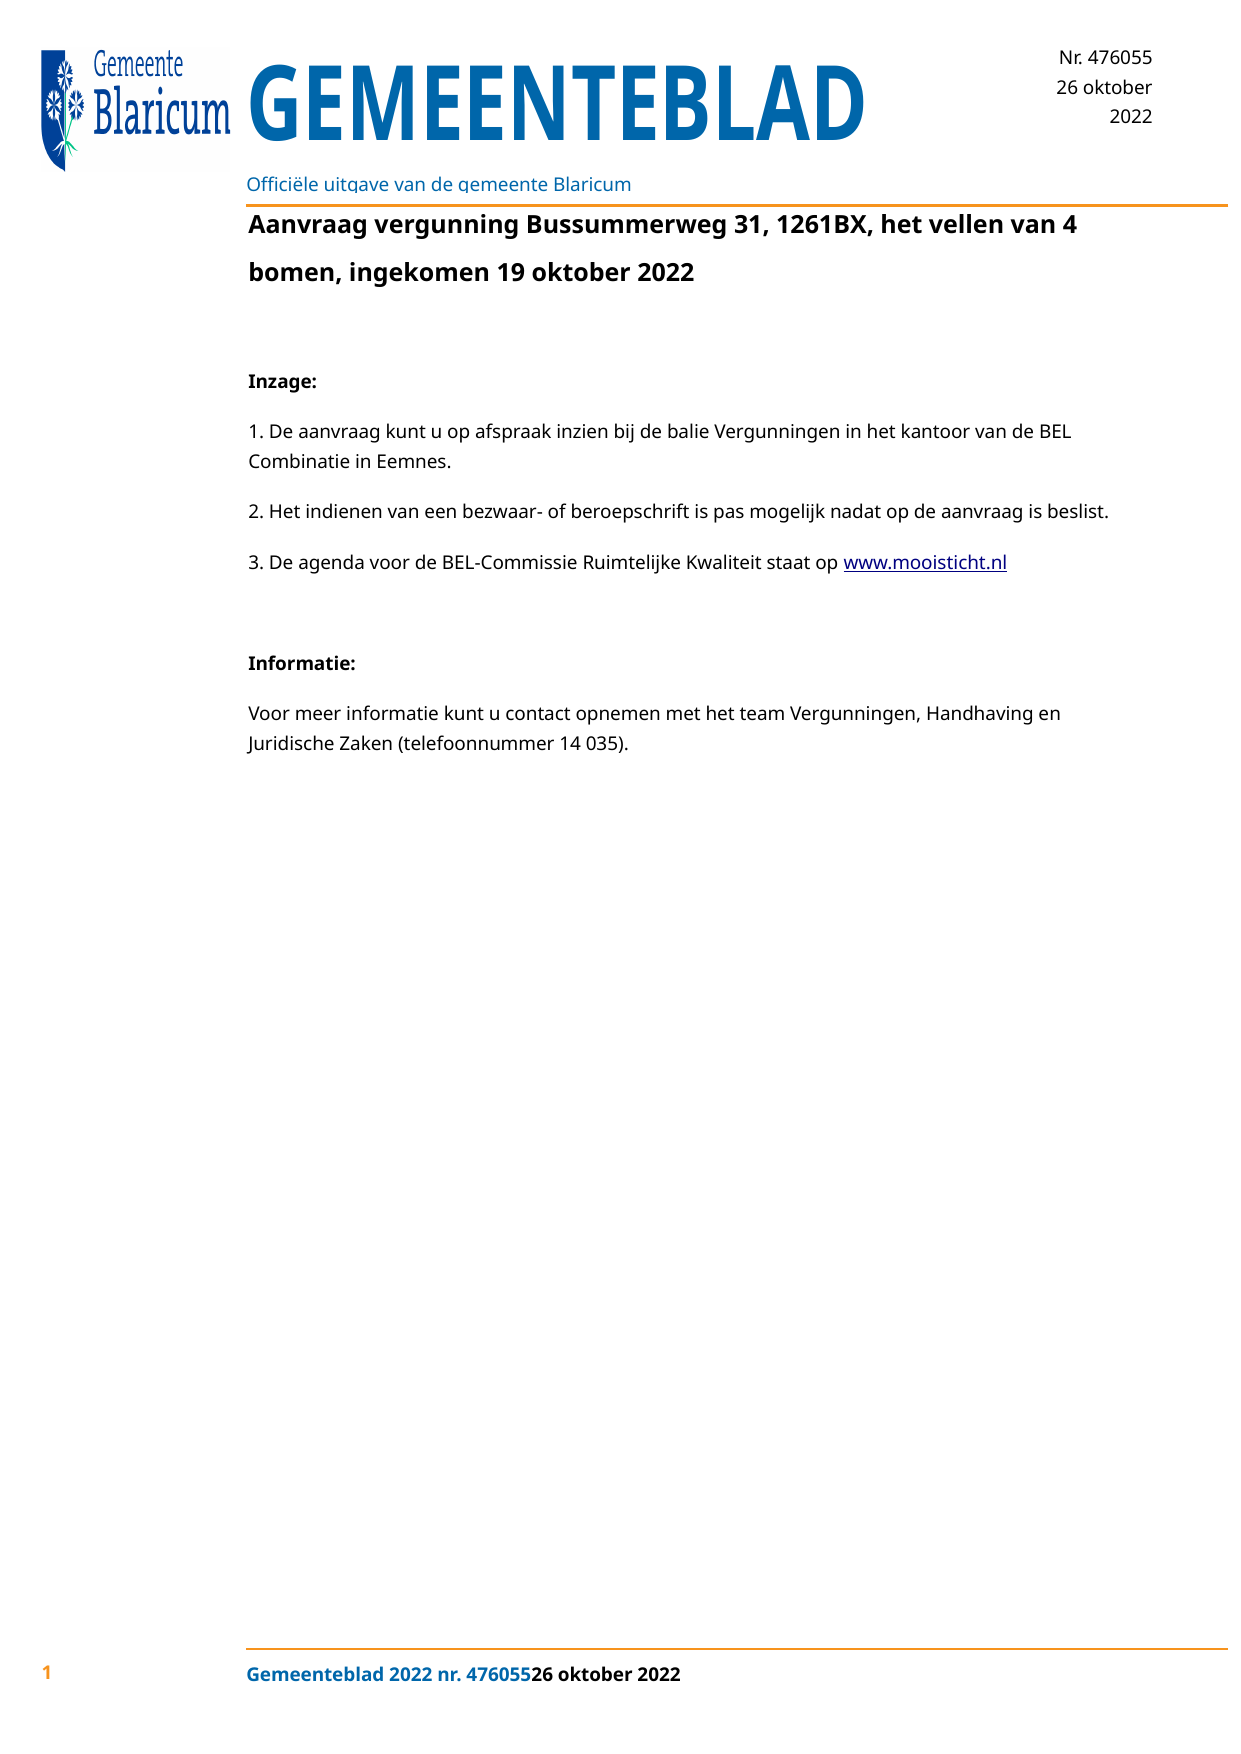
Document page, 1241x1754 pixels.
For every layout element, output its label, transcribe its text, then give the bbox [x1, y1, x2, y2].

text 2. Het indienen van een bezwaar- of beroepschrift is pas mogelijk nadat op de aanvraag is beslist. [248, 499, 1152, 524]
text 3. De agenda voor de BEL-Commissie Ruimtelijke Kwaliteit staat op www.mooisticht.nl [248, 549, 1152, 575]
text Voor meer informatie kunt u contact opnemen met het team Vergunningen, Handhaving en Juridische Zaken (telefoonnummer 14 035). [248, 700, 1152, 756]
text 1. De aanvraag kunt u op afspraak inzien bij de balie Vergunningen in het kantoor van de BEL Combinatie in Eemnes. [248, 419, 1152, 474]
text Informatie: [248, 650, 1152, 676]
text Aanvraag vergunning Bussummerweg 31, 1261BX, het vellen van 4 bomen, ingekomen 19 oktober 2022 [248, 207, 1152, 288]
text Inzage: [248, 368, 1152, 394]
picture [41, 47, 231, 172]
